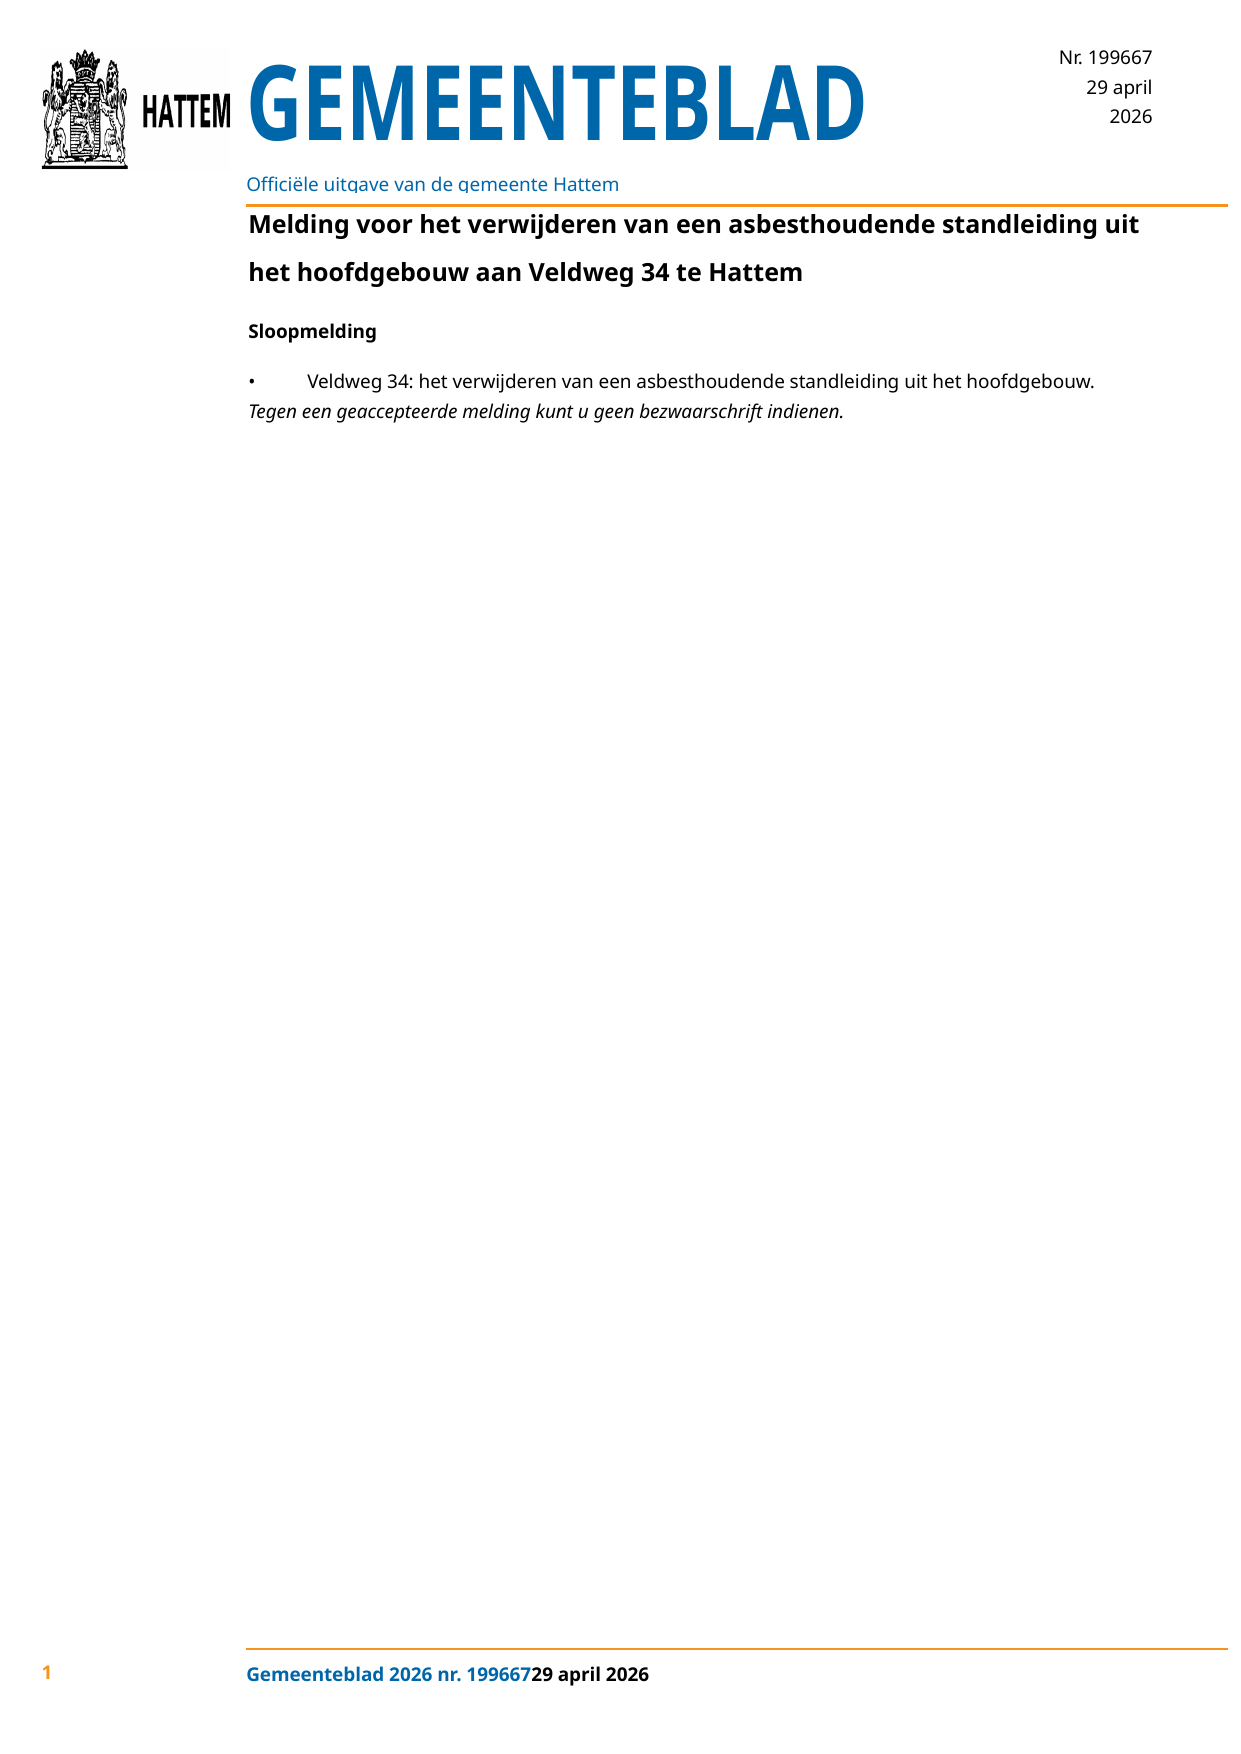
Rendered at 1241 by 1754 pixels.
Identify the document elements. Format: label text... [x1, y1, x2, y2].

text Tegen een geaccepteerde melding kunt u geen bezwaarschrift indienen. [248, 398, 1152, 424]
picture [41, 47, 231, 172]
list Veldweg 34: het verwijderen van een asbesthoudende standleiding uit het hoofdgebouw. [248, 368, 1152, 394]
text Melding voor het verwijderen van een asbesthoudende standleiding uit het hoofdgebouw aan Veldweg 34 te Hattem [248, 207, 1152, 288]
text Sloopmelding [248, 318, 1152, 344]
